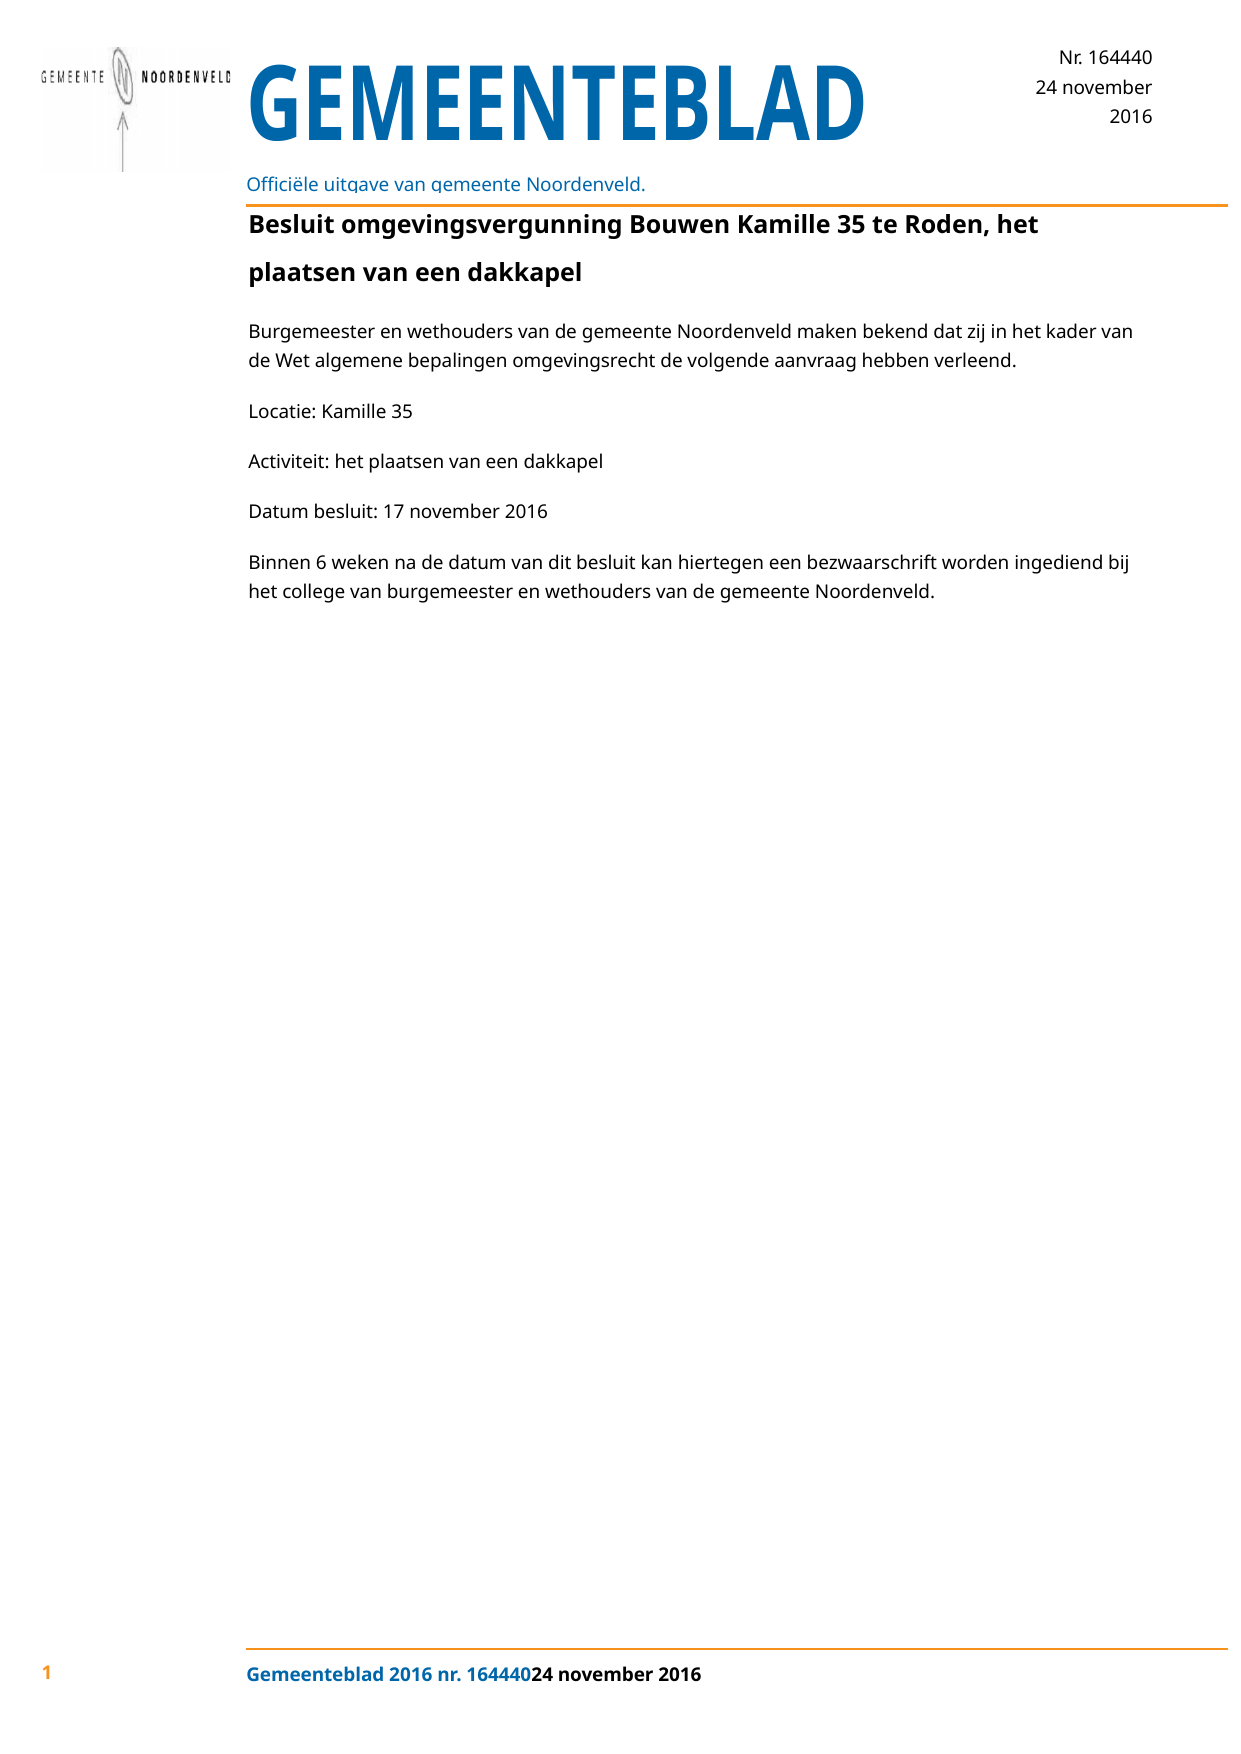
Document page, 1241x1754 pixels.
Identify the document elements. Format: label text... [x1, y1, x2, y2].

text Binnen 6 weken na de datum van dit besluit kan hiertegen een bezwaarschrift worden ingediend bij het college van burgemeester en wethouders van de gemeente Noordenveld. [248, 549, 1152, 604]
text Besluit omgevingsvergunning Bouwen Kamille 35 te Roden, het plaatsen van een dakkapel [248, 207, 1152, 288]
text Datum besluit: 17 november 2016 [248, 499, 1152, 524]
picture [41, 47, 231, 172]
text Burgemeester en wethouders van de gemeente Noordenveld maken bekend dat zij in het kader van de Wet algemene bepalingen omgevingsrecht de volgende aanvraag hebben verleend. [248, 318, 1152, 373]
text Activiteit: het plaatsen van een dakkapel [248, 448, 1152, 474]
text Locatie: Kamille 35 [248, 398, 1152, 424]
